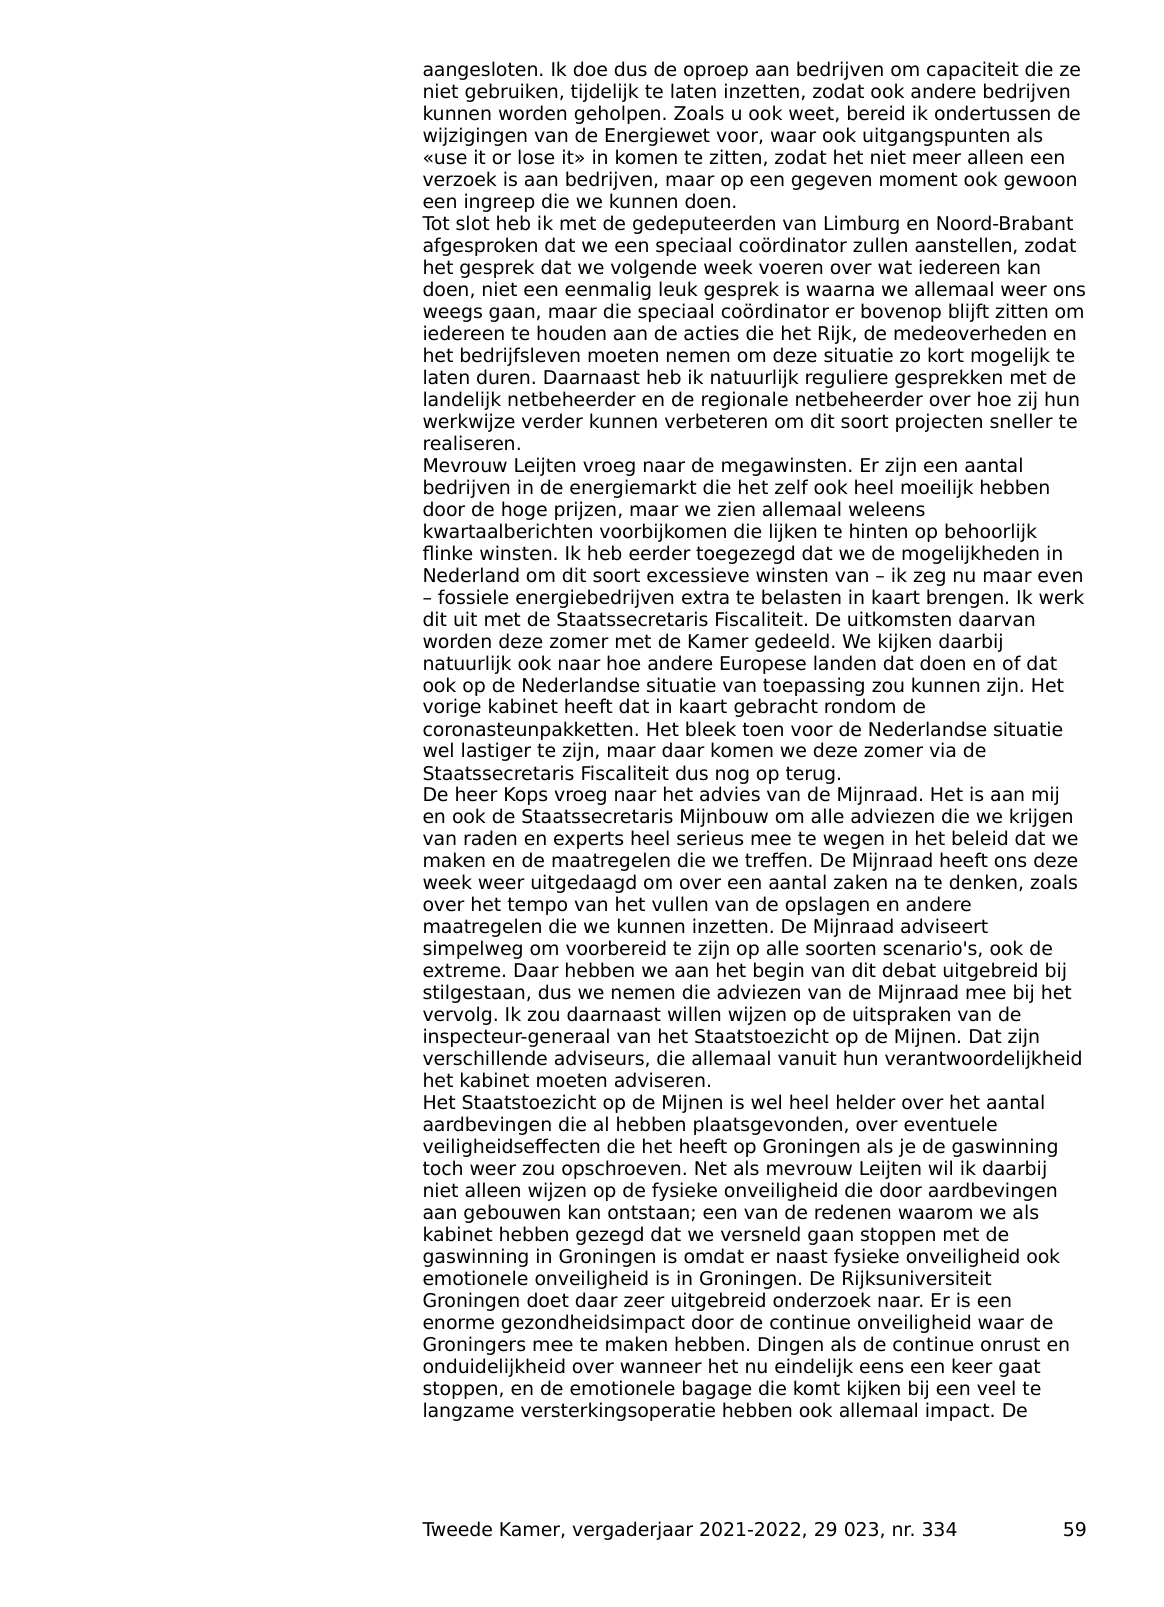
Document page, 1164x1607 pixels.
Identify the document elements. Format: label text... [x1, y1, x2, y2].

text aangesloten. Ik doe dus de oproep aan bedrijven om capaciteit die ze niet gebruiken, tijdelijk te laten inzetten, zodat ook andere bedrijven kunnen worden geholpen. Zoals u ook weet, bereid ik ondertussen de wijzigingen van de Energiewet voor, waar ook uitgangspunten als «use it or lose it» in komen te zitten, zodat het niet meer alleen een verzoek is aan bedrijven, maar op een gegeven moment ook gewoon een ingreep die we kunnen doen. [422, 59, 1087, 213]
text Mevrouw Leijten vroeg naar de megawinsten. Er zijn een aantal bedrijven in de energiemarkt die het zelf ook heel moeilijk hebben door de hoge prijzen, maar we zien allemaal weleens kwartaalberichten voorbijkomen die lijken te hinten op behoorlijk flinke winsten. Ik heb eerder toegezegd dat we de mogelijkheden in Nederland om dit soort excessieve winsten van – ik zeg nu maar even – fossiele energiebedrijven extra te belasten in kaart brengen. Ik werk dit uit met de Staatssecretaris Fiscaliteit. De uitkomsten daarvan worden deze zomer met de Kamer gedeeld. We kijken daarbij natuurlijk ook naar hoe andere Europese landen dat doen en of dat ook op de Nederlandse situatie van toepassing zou kunnen zijn. Het vorige kabinet heeft dat in kaart gebracht rondom de coronasteunpakketten. Het bleek toen voor de Nederlandse situatie wel lastiger te zijn, maar daar komen we deze zomer via de Staatssecretaris Fiscaliteit dus nog op terug. [422, 455, 1087, 784]
text Tot slot heb ik met de gedeputeerden van Limburg en Noord-Brabant afgesproken dat we een speciaal coördinator zullen aanstellen, zodat het gesprek dat we volgende week voeren over wat iedereen kan doen, niet een eenmalig leuk gesprek is waarna we allemaal weer ons weegs gaan, maar die speciaal coördinator er bovenop blijft zitten om iedereen te houden aan de acties die het Rijk, de medeoverheden en het bedrijfsleven moeten nemen om deze situatie zo kort mogelijk te laten duren. Daarnaast heb ik natuurlijk reguliere gesprekken met de landelijk netbeheerder en de regionale netbeheerder over hoe zij hun werkwijze verder kunnen verbeteren om dit soort projecten sneller te realiseren. [422, 213, 1087, 455]
text De heer Kops vroeg naar het advies van de Mijnraad. Het is aan mij en ook de Staatssecretaris Mijnbouw om alle adviezen die we krijgen van raden en experts heel serieus mee te wegen in het beleid dat we maken en de maatregelen die we treffen. De Mijnraad heeft ons deze week weer uitgedaagd om over een aantal zaken na te denken, zoals over het tempo van het vullen van de opslagen en andere maatregelen die we kunnen inzetten. De Mijnraad adviseert simpelweg om voorbereid te zijn op alle soorten scenario's, ook de extreme. Daar hebben we aan het begin van dit debat uitgebreid bij stilgestaan, dus we nemen die adviezen van de Mijnraad mee bij het vervolg. Ik zou daarnaast willen wijzen op de uitspraken van de inspecteur-generaal van het Staatstoezicht op de Mijnen. Dat zijn verschillende adviseurs, die allemaal vanuit hun verantwoordelijkheid het kabinet moeten adviseren. [422, 784, 1087, 1092]
text Het Staatstoezicht op de Mijnen is wel heel helder over het aantal aardbevingen die al hebben plaatsgevonden, over eventuele veiligheidseffecten die het heeft op Groningen als je de gaswinning toch weer zou opschroeven. Net als mevrouw Leijten wil ik daarbij niet alleen wijzen op de fysieke onveiligheid die door aardbevingen aan gebouwen kan ontstaan; een van de redenen waarom we als kabinet hebben gezegd dat we versneld gaan stoppen met de gaswinning in Groningen is omdat er naast fysieke onveiligheid ook emotionele onveiligheid is in Groningen. De Rijksuniversiteit Groningen doet daar zeer uitgebreid onderzoek naar. Er is een enorme gezondheidsimpact door de continue onveiligheid waar de Groningers mee te maken hebben. Dingen als de continue onrust en onduidelijkheid over wanneer het nu eindelijk eens een keer gaat stoppen, en de emotionele bagage die komt kijken bij een veel te langzame versterkingsoperatie hebben ook allemaal impact. De [422, 1092, 1087, 1422]
